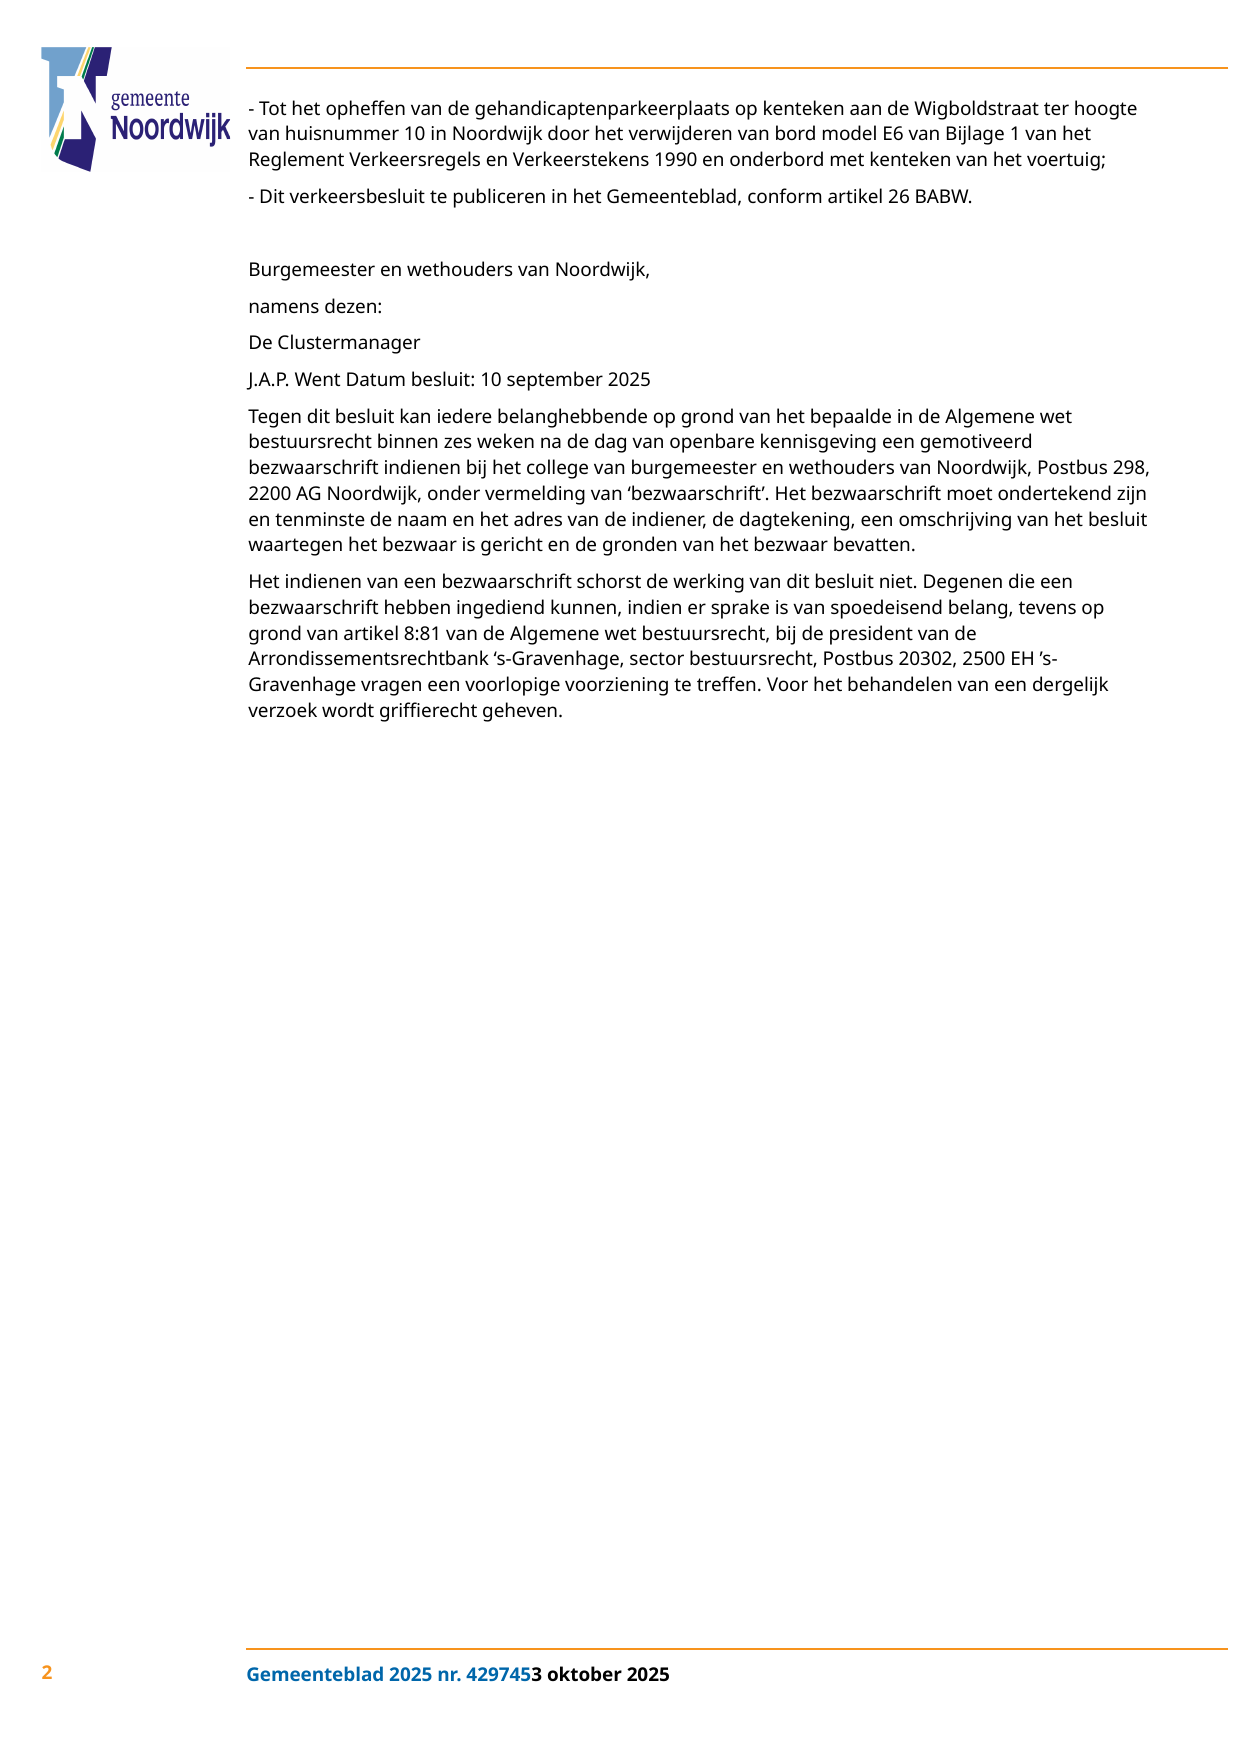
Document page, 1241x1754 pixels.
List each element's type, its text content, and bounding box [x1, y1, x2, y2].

text De Clustermanager [248, 329, 1152, 355]
text Burgemeester en wethouders van Noordwijk, [248, 256, 1152, 282]
text - Dit verkeersbesluit te publiceren in het Gemeenteblad, conform artikel 26 BABW. [248, 183, 1152, 209]
text Tegen dit besluit kan iedere belanghebbende op grond van het bepaalde in de Algemene wet bestuursrecht binnen zes weken na de dag van openbare kennisgeving een gemotiveerd bezwaarschrift indienen bij het college van burgemeester en wethouders van Noordwijk, Postbus 298, 2200 AG Noordwijk, onder vermelding van ‘bezwaarschrift’. Het bezwaarschrift moet ondertekend zijn en tenminste de naam en het adres van de indiener, de dagtekening, een omschrijving van het besluit waartegen het bezwaar is gericht en de gronden van het bezwaar bevatten. [248, 403, 1152, 557]
text Het indienen van een bezwaarschrift schorst de werking van dit besluit niet. Degenen die een bezwaarschrift hebben ingediend kunnen, indien er sprake is van spoedeisend belang, tevens op grond van artikel 8:81 van de Algemene wet bestuursrecht, bij de president van de Arrondissementsrechtbank ‘s-Gravenhage, sector bestuursrecht, Postbus 20302, 2500 EH ’s-Gravenhage vragen een voorlopige voorziening te treffen. Voor het behandelen van een dergelijk verzoek wordt griffierecht geheven. [248, 568, 1152, 723]
text J.A.P. Went Datum besluit: 10 september 2025 [248, 366, 1152, 392]
text namens dezen: [248, 293, 1152, 319]
text - Tot het opheffen van de gehandicaptenparkeerplaats op kenteken aan de Wigboldstraat ter hoogte van huisnummer 10 in Noordwijk door het verwijderen van bord model E6 van Bijlage 1 van het Reglement Verkeersregels en Verkeerstekens 1990 en onderbord met kenteken van het voertuig; [248, 95, 1152, 172]
picture [41, 47, 231, 172]
